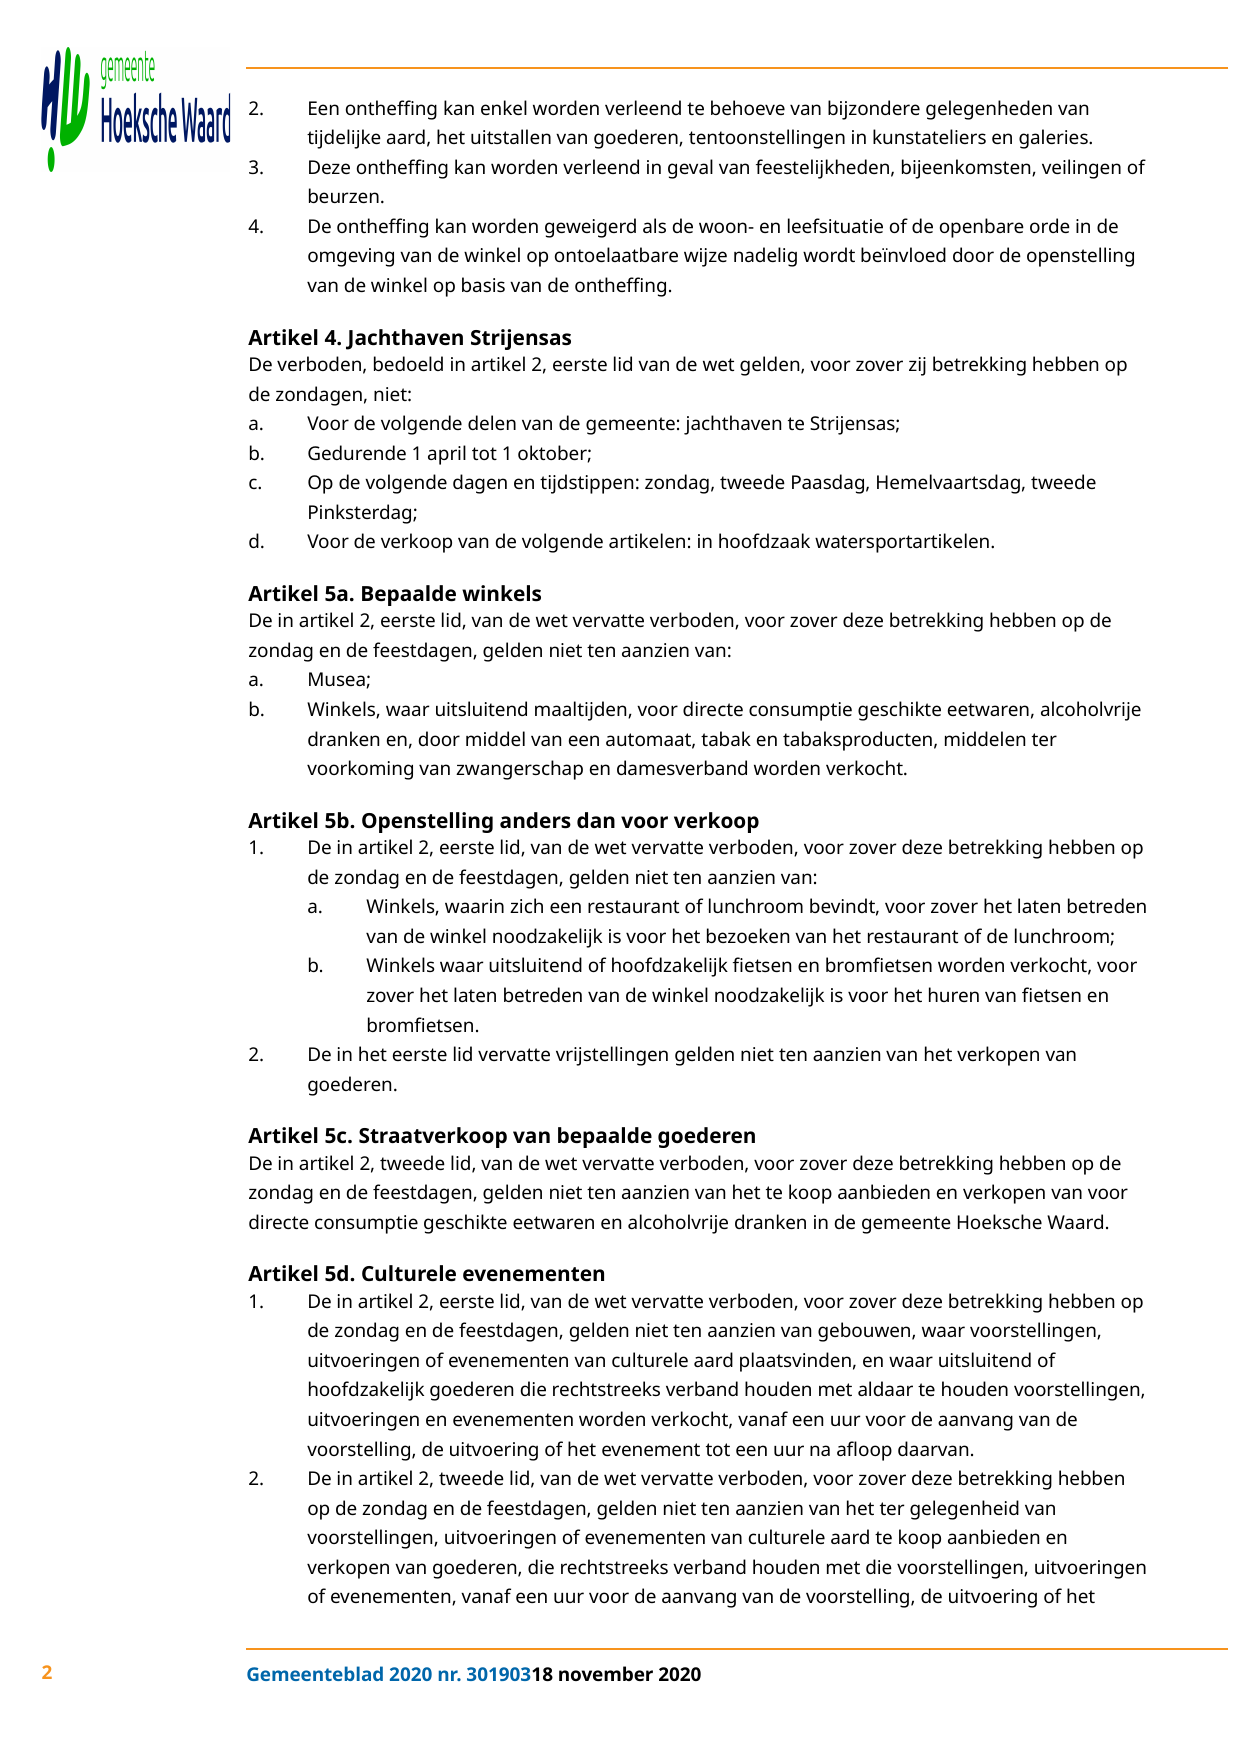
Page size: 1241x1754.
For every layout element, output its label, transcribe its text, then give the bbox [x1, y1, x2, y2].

text De in artikel 2, tweede lid, van de wet vervatte verboden, voor zover deze betrekking hebben op de zondag en de feestdagen, gelden niet ten aanzien van het te koop aanbieden en verkopen van voor directe consumptie geschikte eetwaren en alcoholvrije dranken in de gemeente Hoeksche Waard. [248, 1150, 1152, 1235]
text De in artikel 2, eerste lid, van de wet vervatte verboden, voor zover deze betrekking hebben op de zondag en de feestdagen, gelden niet ten aanzien van: [248, 607, 1152, 663]
list Gedurende 1 april tot 1 oktober; [248, 440, 1152, 466]
text Artikel 5d. Culturele evenementen [248, 1259, 1152, 1288]
list De in artikel 2, eerste lid, van de wet vervatte verboden, voor zover deze betrekking hebben op de zondag en de feestdagen, gelden niet ten aanzien van gebouwen, waar voorstellingen, uitvoeringen of evenementen van culturele aard plaatsvinden, en waar uitsluitend of hoofdzakelijk goederen die rechtstreeks verband houden met aldaar te houden voorstellingen, uitvoeringen en evenementen worden verkocht, vanaf een uur voor de aanvang van de voorstelling, de uitvoering of het evenement tot een uur na afloop daarvan. [248, 1288, 1152, 1461]
list De in het eerste lid vervatte vrijstellingen gelden niet ten aanzien van het verkopen van goederen. [248, 1041, 1152, 1097]
list Voor de verkoop van de volgende artikelen: in hoofdzaak watersportartikelen. [248, 529, 1152, 554]
text De verboden, bedoeld in artikel 2, eerste lid van de wet gelden, voor zover zij betrekking hebben op de zondagen, niet: [248, 351, 1152, 406]
text Artikel 5a. Bepaalde winkels [248, 579, 1152, 607]
list Op de volgende dagen en tijdstippen: zondag, tweede Paasdag, Hemelvaartsdag, tweede Pinksterdag; [248, 469, 1152, 525]
picture [41, 47, 231, 172]
list Winkels waar uitsluitend of hoofdzakelijk fietsen en bromfietsen worden verkocht, voor zover het laten betreden van de winkel noodzakelijk is voor het huren van fietsen en bromfietsen. [307, 953, 1152, 1037]
text Artikel 5c. Straatverkoop van bepaalde goederen [248, 1121, 1152, 1150]
list Deze ontheffing kan worden verleend in geval van feestelijkheden, bijeenkomsten, veilingen of beurzen. [248, 154, 1152, 209]
list De in artikel 2, eerste lid, van de wet vervatte verboden, voor zover deze betrekking hebben op de zondag en de feestdagen, gelden niet ten aanzien van: [248, 834, 1152, 889]
text Artikel 5b. Openstelling anders dan voor verkoop [248, 806, 1152, 834]
list Winkels, waarin zich een restaurant of lunchroom bevindt, voor zover het laten betreden van de winkel noodzakelijk is voor het bezoeken van het restaurant of de lunchroom; [307, 893, 1152, 949]
list Voor de volgende delen van de gemeente: jachthaven te Strijensas; [248, 410, 1152, 436]
list De ontheffing kan worden geweigerd als de woon- en leefsituatie of de openbare orde in de omgeving van de winkel op ontoelaatbare wijze nadelig wordt beïnvloed door de openstelling van de winkel op basis van de ontheffing. [248, 213, 1152, 298]
list De in artikel 2, tweede lid, van de wet vervatte verboden, voor zover deze betrekking hebben op de zondag en de feestdagen, gelden niet ten aanzien van het ter gelegenheid van voorstellingen, uitvoeringen of evenementen van culturele aard te koop aanbieden en verkopen van goederen, die rechtstreeks verband houden met die voorstellingen, uitvoeringen of evenementen, vanaf een uur voor de aanvang van de voorstelling, de uitvoering of het [248, 1465, 1152, 1609]
list Winkels, waar uitsluitend maaltijden, voor directe consumptie geschikte eetwaren, alcoholvrije dranken en, door middel van een automaat, tabak en tabaksproducten, middelen ter voorkoming van zwangerschap en damesverband worden verkocht. [248, 696, 1152, 781]
text Artikel 4. Jachthaven Strijensas [248, 323, 1152, 351]
list Een ontheffing kan enkel worden verleend te behoeve van bijzondere gelegenheden van tijdelijke aard, het uitstallen van goederen, tentoonstellingen in kunstateliers en galeries. [248, 95, 1152, 150]
list Musea; [248, 667, 1152, 692]
